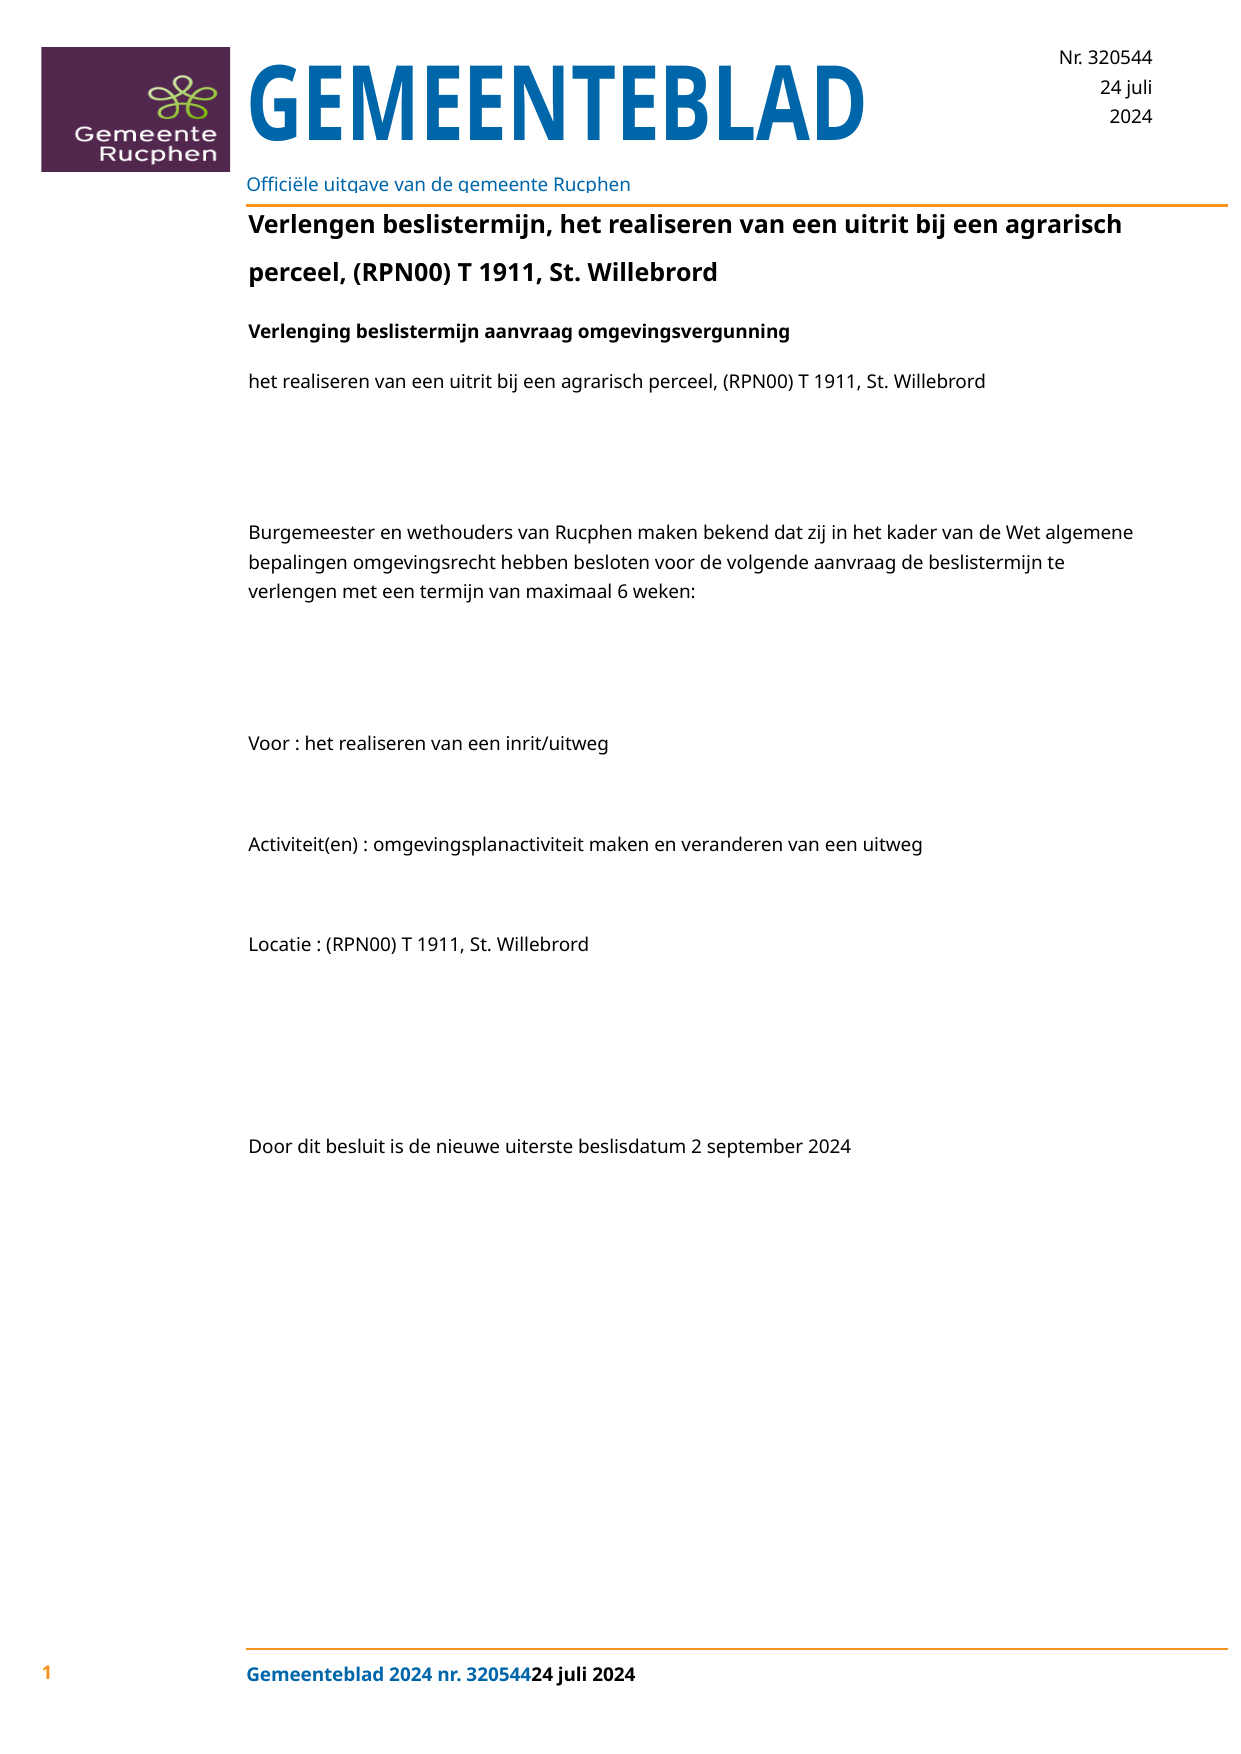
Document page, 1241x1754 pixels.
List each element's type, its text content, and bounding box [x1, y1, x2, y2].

text Verlengen beslistermijn, het realiseren van een uitrit bij een agrarisch perceel, (RPN00) T 1911, St. Willebrord [248, 207, 1152, 288]
text Locatie : (RPN00) T 1911, St. Willebrord [248, 932, 1152, 957]
text Activiteit(en) : omgevingsplanactiviteit maken en veranderen van een uitweg [248, 831, 1152, 857]
text Burgemeester en wethouders van Rucphen maken bekend dat zij in het kader van de Wet algemene bepalingen omgevingsrecht hebben besloten voor de volgende aanvraag de beslistermijn te verlengen met een termijn van maximaal 6 weken: [248, 519, 1152, 604]
text Door dit besluit is de nieuwe uiterste beslisdatum 2 september 2024 [248, 1133, 1152, 1159]
text het realiseren van een uitrit bij een agrarisch perceel, (RPN00) T 1911, St. Willebrord [248, 368, 1152, 394]
text Voor : het realiseren van een inrit/uitweg [248, 730, 1152, 756]
text Verlenging beslistermijn aanvraag omgevingsvergunning [248, 318, 1152, 344]
picture [41, 47, 231, 172]
